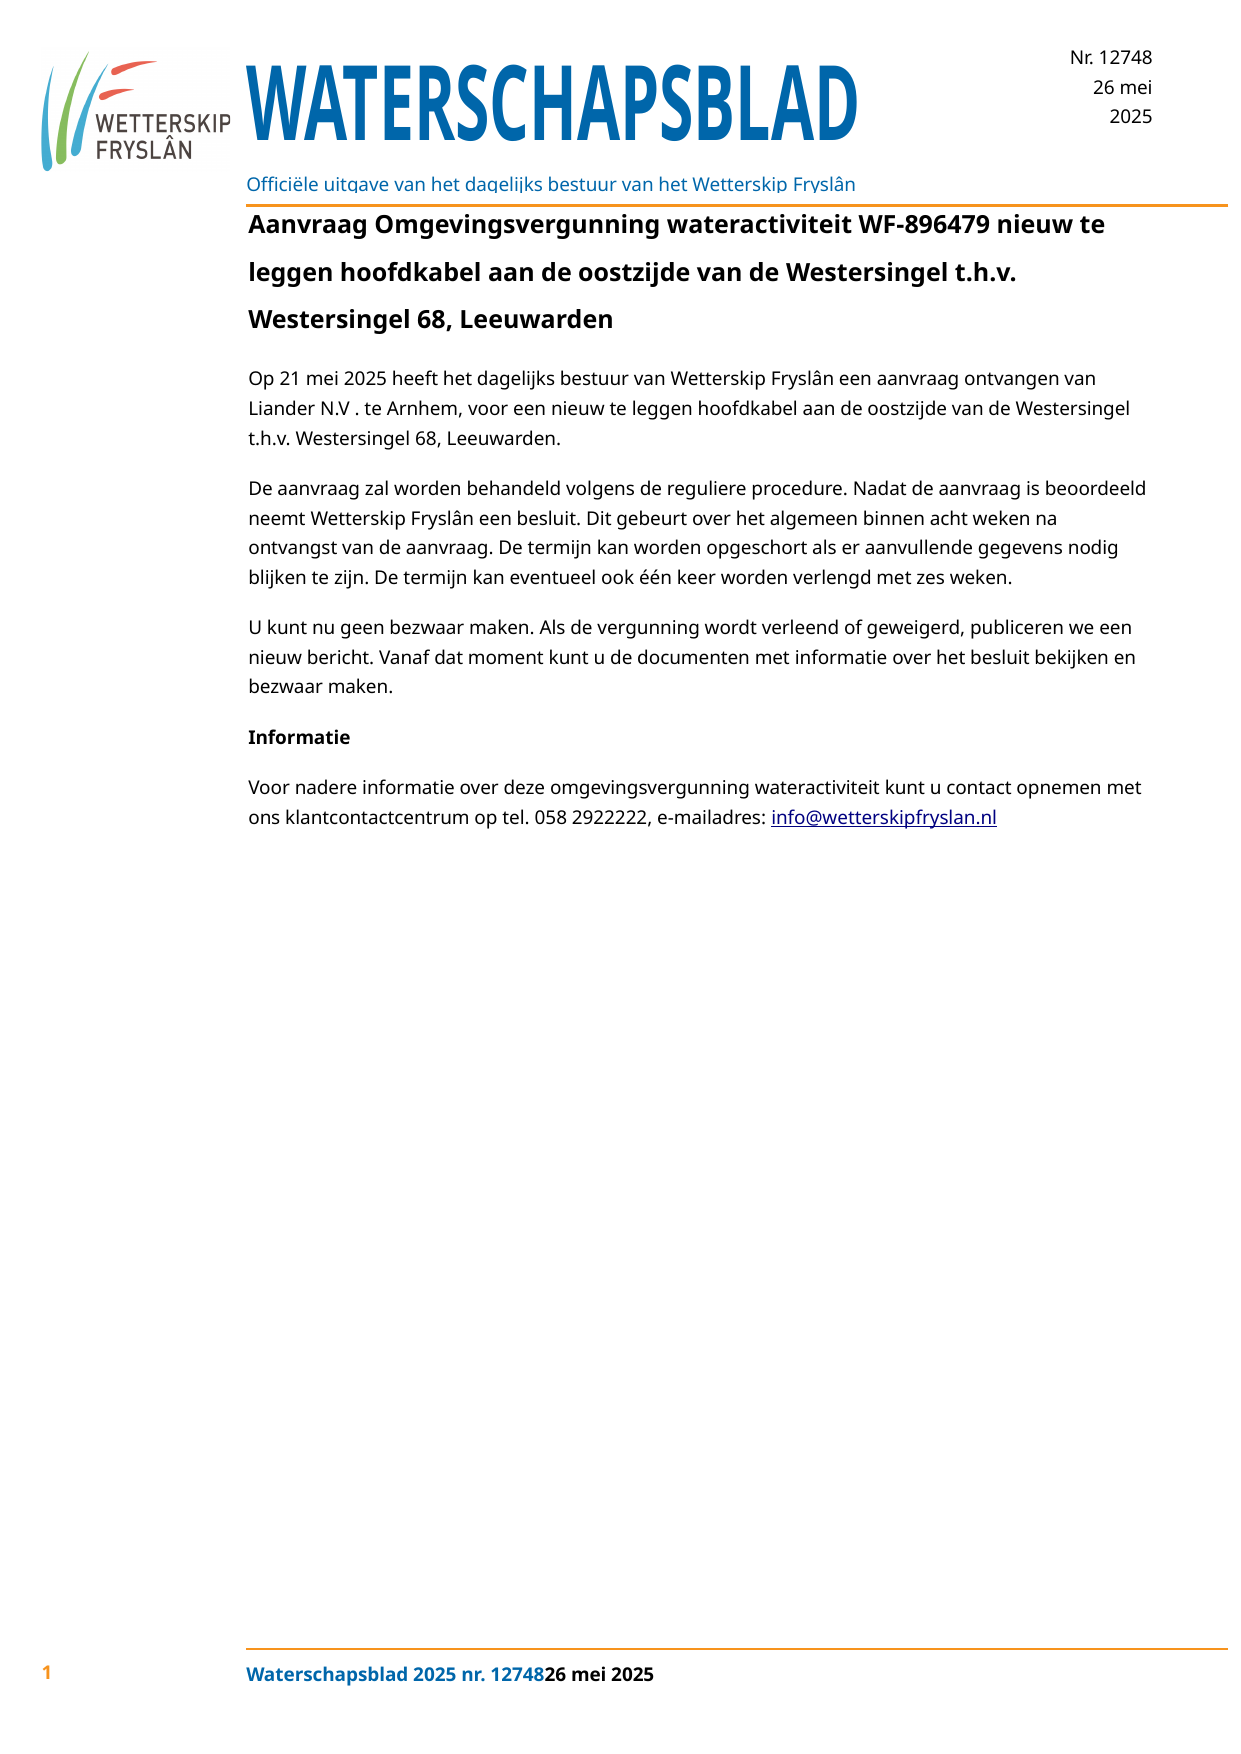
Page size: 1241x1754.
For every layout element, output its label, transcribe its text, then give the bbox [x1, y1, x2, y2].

text Op 21 mei 2025 heeft het dagelijks bestuur van Wetterskip Fryslân een aanvraag ontvangen van Liander N.V . te Arnhem, voor een nieuw te leggen hoofdkabel aan de oostzijde van de Westersingel t.h.v. Westersingel 68, Leeuwarden. [248, 366, 1152, 450]
text Informatie [248, 724, 1152, 749]
picture [41, 47, 231, 172]
text U kunt nu geen bezwaar maken. Als de vergunning wordt verleend of geweigerd, publiceren we een nieuw bericht. Vanaf dat moment kunt u de documenten met informatie over het besluit bekijken en bezwaar maken. [248, 614, 1152, 699]
text Aanvraag Omgevingsvergunning wateractiviteit WF-896479 nieuw te leggen hoofdkabel aan de oostzijde van de Westersingel t.h.v. Westersingel 68, Leeuwarden [248, 207, 1152, 336]
text De aanvraag zal worden behandeld volgens de reguliere procedure. Nadat de aanvraag is beoordeeld neemt Wetterskip Fryslân een besluit. Dit gebeurt over het algemeen binnen acht weken na ontvangst van de aanvraag. De termijn kan worden opgeschort als er aanvullende gegevens nodig blijken te zijn. De termijn kan eventueel ook één keer worden verlengd met zes weken. [248, 475, 1152, 589]
text Voor nadere informatie over deze omgevingsvergunning wateractiviteit kunt u contact opnemen met ons klantcontactcentrum op tel. 058 2922222, e-mailadres: info@wetterskipfryslan.nl [248, 774, 1152, 829]
